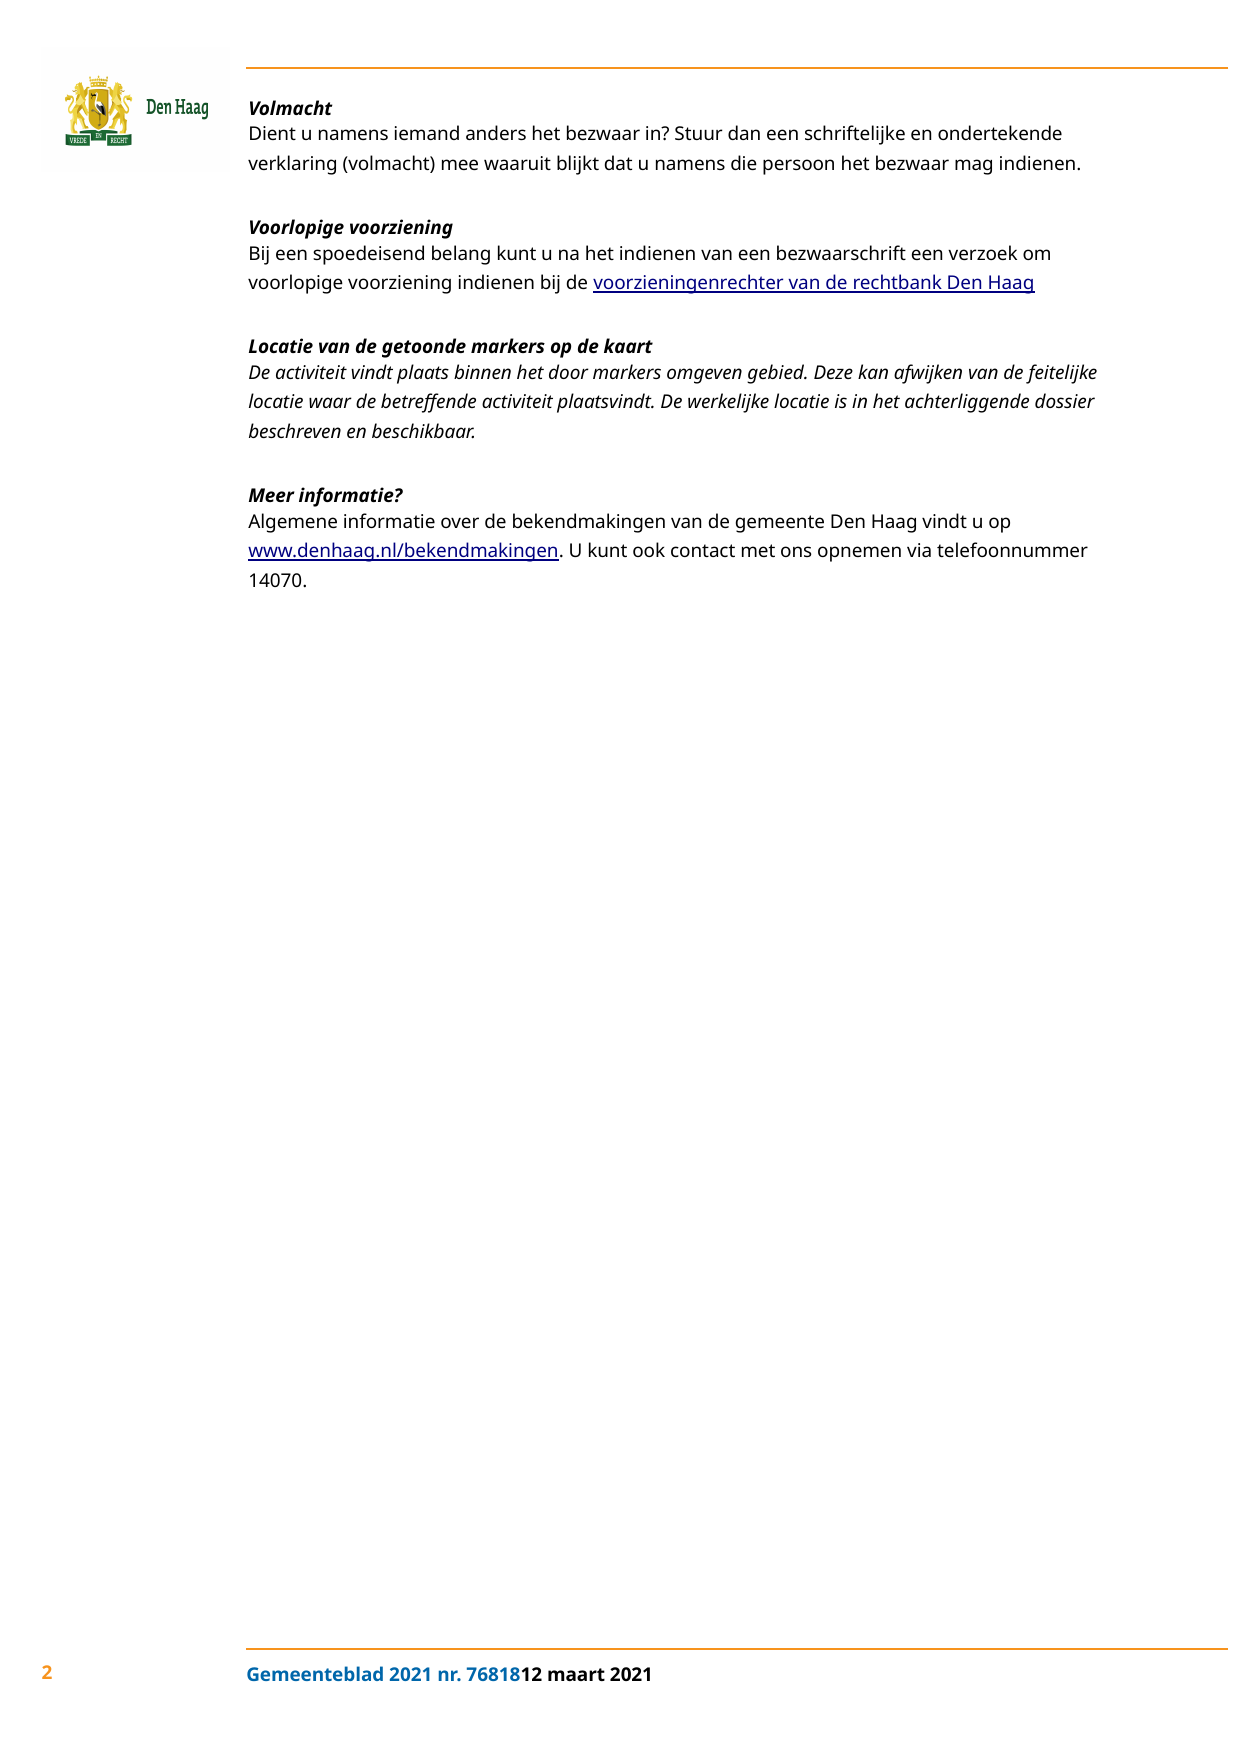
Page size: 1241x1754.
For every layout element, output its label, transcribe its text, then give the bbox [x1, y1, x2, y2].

text Bij een spoedeisend belang kunt u na het indienen van een bezwaarschrift een verzoek om voorlopige voorziening indienen bij de voorzieningenrechter van de rechtbank Den Haag [248, 240, 1152, 295]
text De activiteit vindt plaats binnen het door markers omgeven gebied. Deze kan afwijken van de feitelijke locatie waar de betreffende activiteit plaatsvindt. De werkelijke locatie is in het achterliggende dossier beschreven en beschikbaar. [248, 359, 1152, 444]
text Voorlopige voorziening [248, 214, 1152, 240]
text Locatie van de getoonde markers op de kaart [248, 333, 1152, 359]
text Dient u namens iemand anders het bezwaar in? Stuur dan een schriftelijke en ondertekende verklaring (volmacht) mee waaruit blijkt dat u namens die persoon het bezwaar mag indienen. [248, 121, 1152, 176]
text Algemene informatie over de bekendmakingen van de gemeente Den Haag vindt u op www.denhaag.nl/bekendmakingen. U kunt ook contact met ons opnemen via telefoonnummer 14070. [248, 508, 1152, 593]
text Meer informatie? [248, 482, 1152, 508]
text Volmacht [248, 95, 1152, 121]
picture [41, 47, 231, 172]
